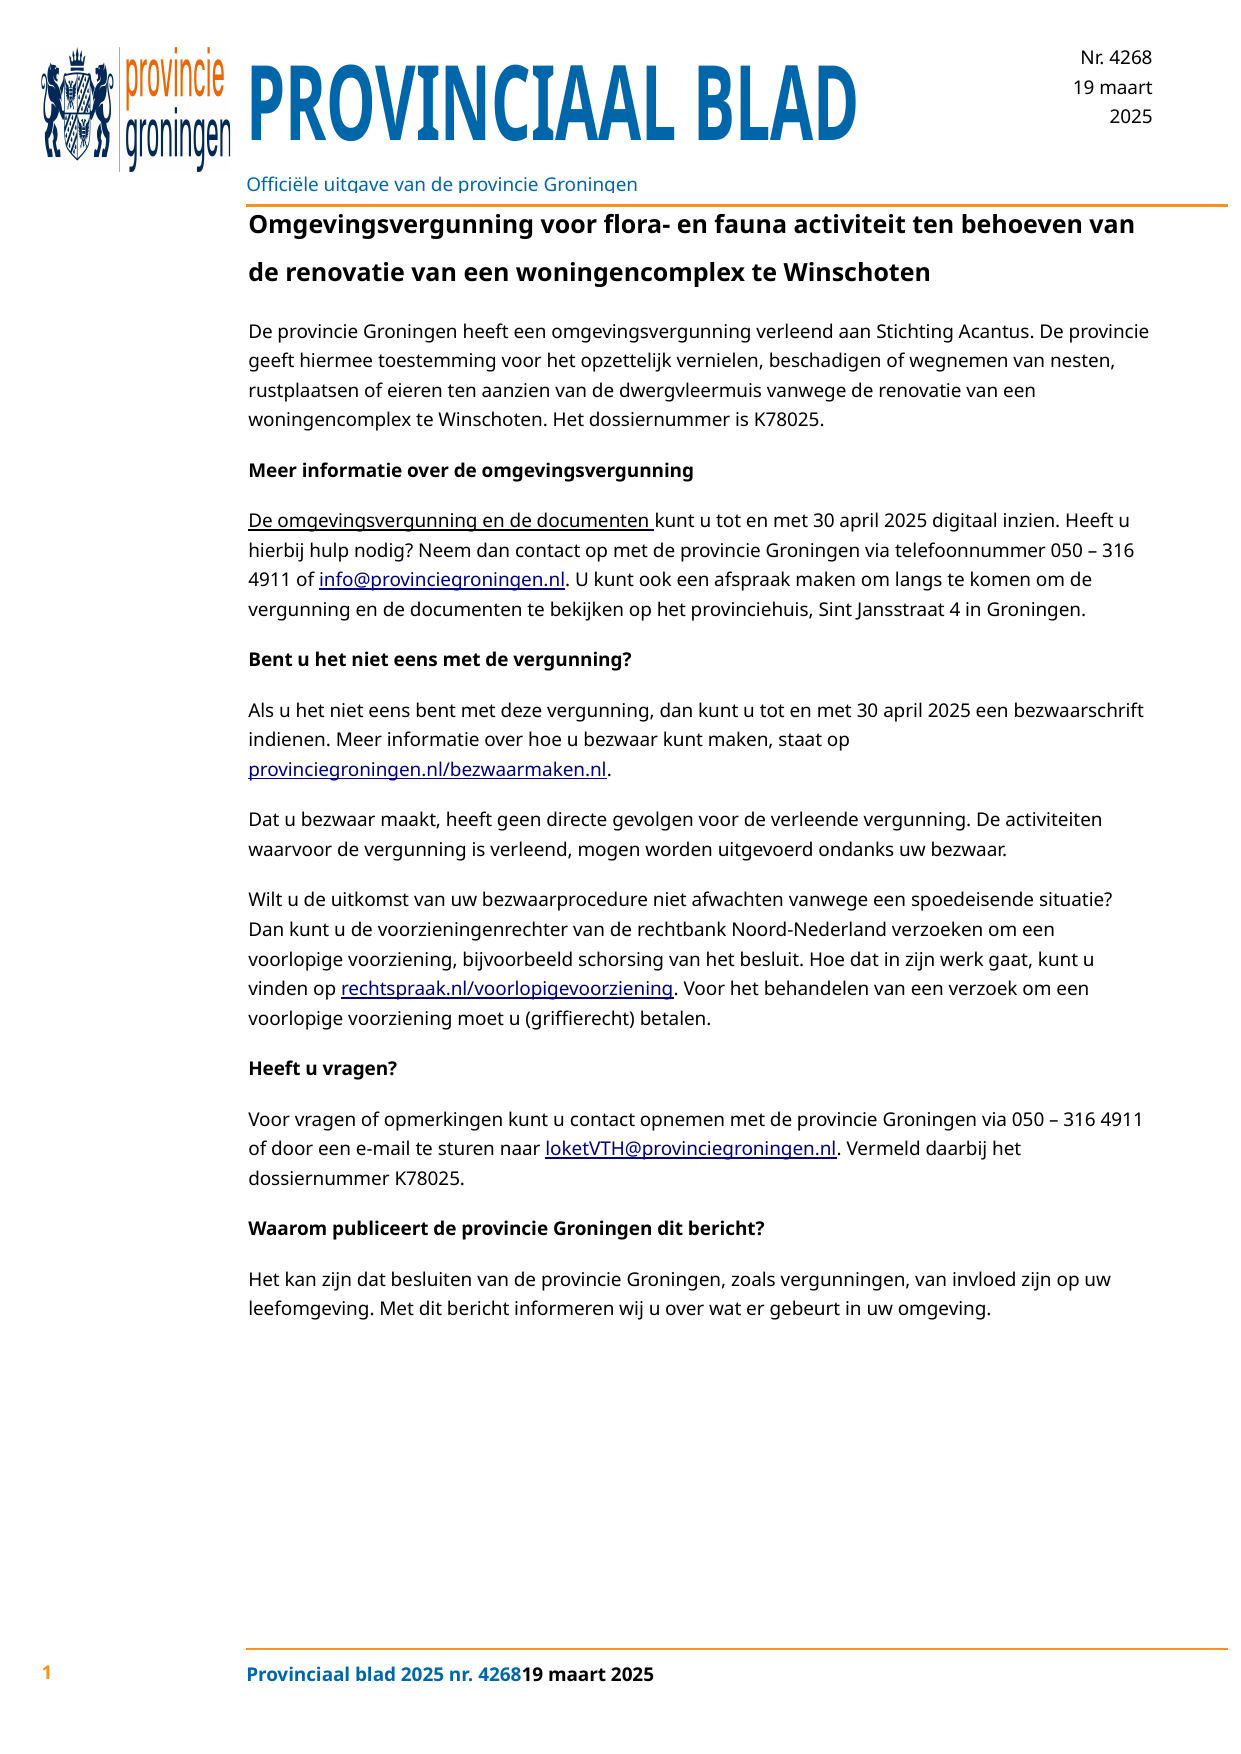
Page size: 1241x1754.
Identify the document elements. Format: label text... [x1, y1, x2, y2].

text Wilt u de uitkomst van uw bezwaarprocedure niet afwachten vanwege een spoedeisende situatie? Dan kunt u de voorzieningenrechter van de rechtbank Noord-Nederland verzoeken om een voorlopige voorziening, bijvoorbeeld schorsing van het besluit. Hoe dat in zijn werk gaat, kunt u vinden op rechtspraak.nl/voorlopigevoorziening. Voor het behandelen van een verzoek om een voorlopige voorziening moet u (griffierecht) betalen. [248, 887, 1152, 1031]
text Voor vragen of opmerkingen kunt u contact opnemen met de provincie Groningen via 050 – 316 4911 of door een e-mail te sturen naar loketVTH@provinciegroningen.nl. Vermeld daarbij het dossiernummer K78025. [248, 1106, 1152, 1191]
text Als u het niet eens bent met deze vergunning, dan kunt u tot en met 30 april 2025 een bezwaarschrift indienen. Meer informatie over hoe u bezwaar kunt maken, staat op provinciegroningen.nl/bezwaarmaken.nl. [248, 697, 1152, 782]
text Omgevingsvergunning voor flora- en fauna activiteit ten behoeven van de renovatie van een woningencomplex te Winschoten [248, 207, 1152, 288]
text Meer informatie over de omgevingsvergunning [248, 457, 1152, 483]
text Het kan zijn dat besluiten van de provincie Groningen, zoals vergunningen, van invloed zijn op uw leefomgeving. Met dit bericht informeren wij u over wat er gebeurt in uw omgeving. [248, 1266, 1152, 1321]
text Waarom publiceert de provincie Groningen dit bericht? [248, 1215, 1152, 1241]
text Bent u het niet eens met de vergunning? [248, 647, 1152, 672]
picture [41, 47, 231, 172]
text De provincie Groningen heeft een omgevingsvergunning verleend aan Stichting Acantus. De provincie geeft hiermee toestemming voor het opzettelijk vernielen, beschadigen of wegnemen van nesten, rustplaatsen of eieren ten aanzien van de dwergvleermuis vanwege de renovatie van een woningencomplex te Winschoten. Het dossiernummer is K78025. [248, 318, 1152, 432]
text Dat u bezwaar maakt, heeft geen directe gevolgen voor de verleende vergunning. De activiteiten waarvoor de vergunning is verleend, mogen worden uitgevoerd ondanks uw bezwaar. [248, 807, 1152, 862]
text Heeft u vragen? [248, 1055, 1152, 1081]
text De omgevingsvergunning en de documenten kunt u tot en met 30 april 2025 digitaal inzien. Heeft u hierbij hulp nodig? Neem dan contact op met de provincie Groningen via telefoonnummer 050 – 316 4911 of info@provinciegroningen.nl. U kunt ook een afspraak maken om langs te komen om de vergunning en de documenten te bekijken op het provinciehuis, Sint Jansstraat 4 in Groningen. [248, 507, 1152, 622]
